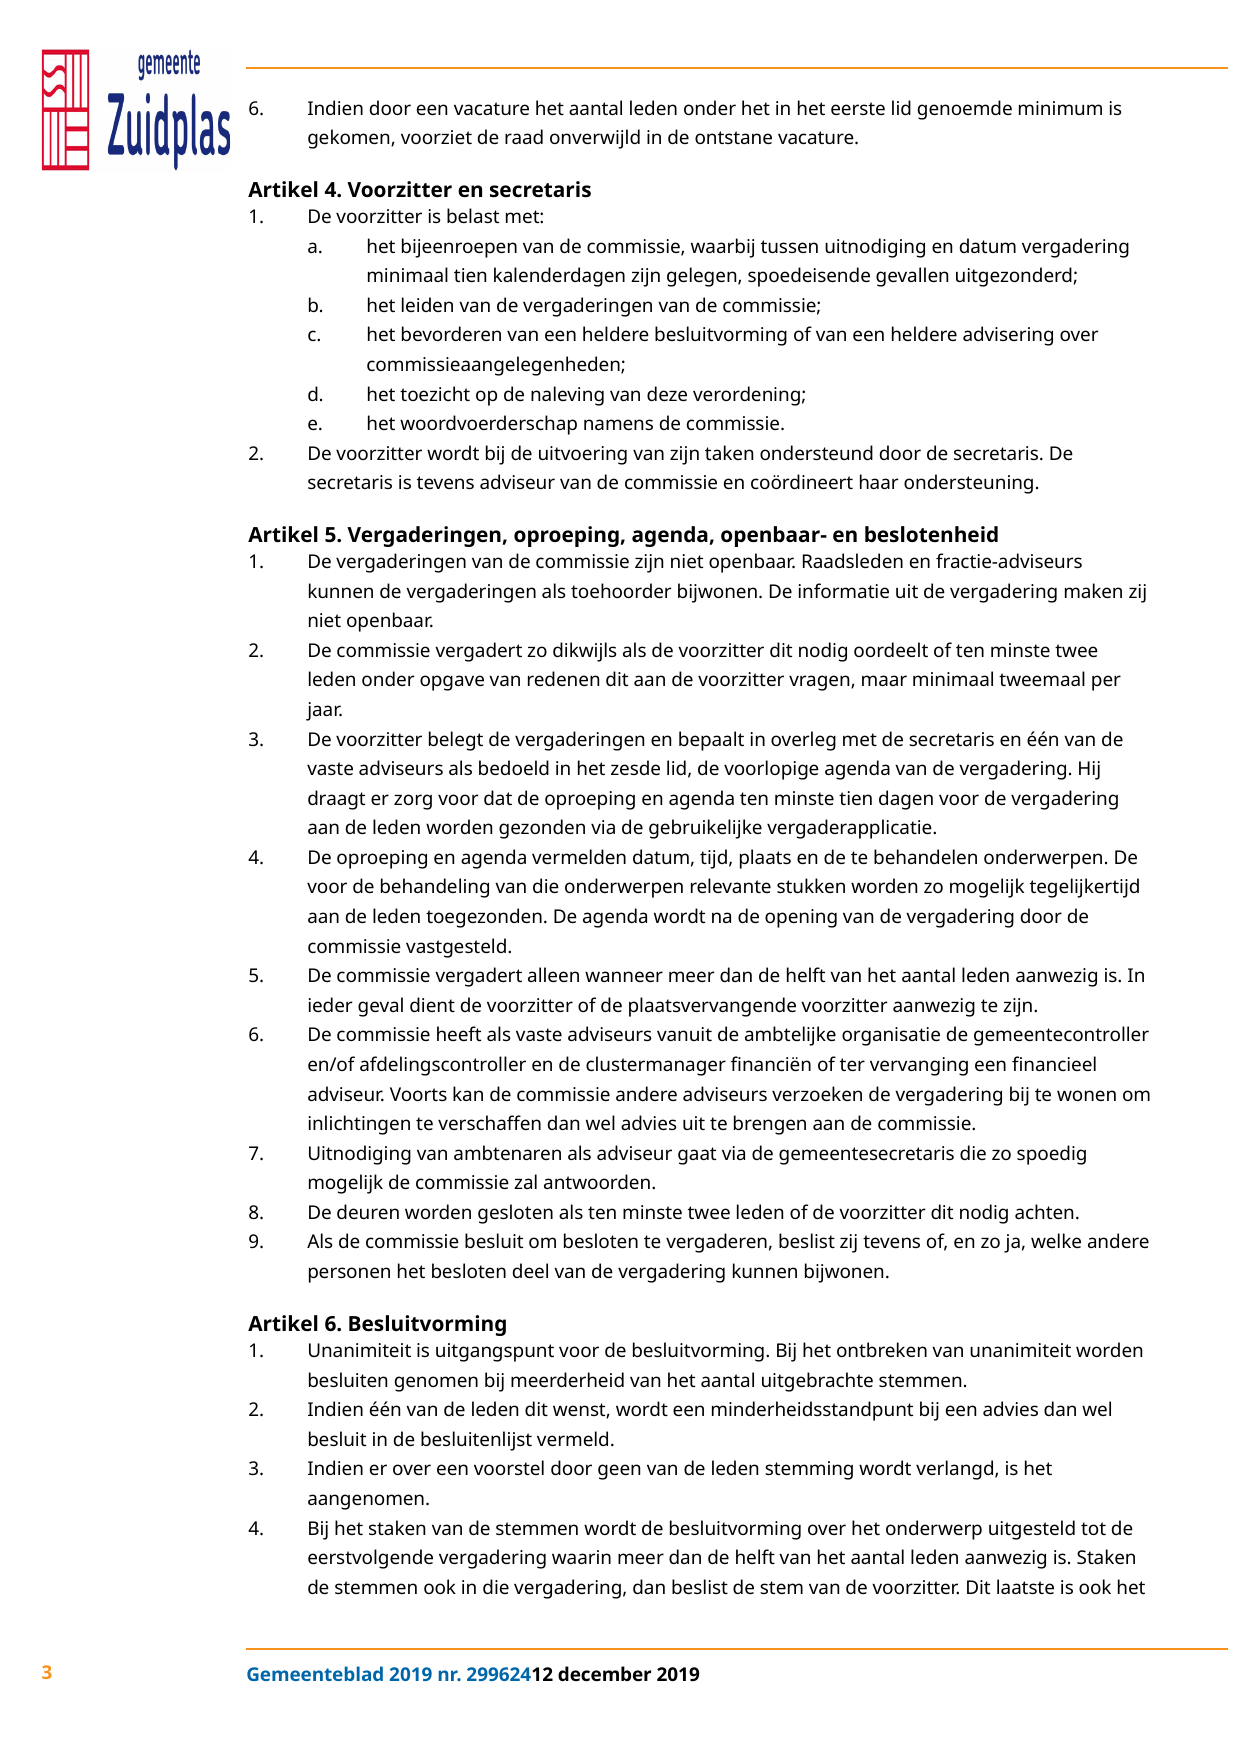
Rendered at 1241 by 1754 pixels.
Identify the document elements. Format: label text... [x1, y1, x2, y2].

text Artikel 5. Vergaderingen, oproeping, agenda, openbaar- en beslotenheid [248, 520, 1152, 548]
list het woordvoerderschap namens de commissie. [307, 410, 1152, 436]
list het leiden van de vergaderingen van de commissie; [307, 292, 1152, 318]
list Bij het staken van de stemmen wordt de besluitvorming over het onderwerp uitgesteld tot de eerstvolgende vergadering waarin meer dan de helft van het aantal leden aanwezig is. Staken de stemmen ook in die vergadering, dan beslist de stem van de voorzitter. Dit laatste is ook het [248, 1515, 1152, 1599]
list De voorzitter wordt bij de uitvoering van zijn taken ondersteund door de secretaris. De secretaris is tevens adviseur van de commissie en coördineert haar ondersteuning. [248, 440, 1152, 495]
list Als de commissie besluit om besloten te vergaderen, beslist zij tevens of, en zo ja, welke andere personen het besloten deel van de vergadering kunnen bijwonen. [248, 1229, 1152, 1284]
text Artikel 6. Besluitvorming [248, 1309, 1152, 1337]
list Indien één van de leden dit wenst, wordt een minderheidsstandpunt bij een advies dan wel besluit in de besluitenlijst vermeld. [248, 1396, 1152, 1452]
picture [41, 47, 231, 172]
list De voorzitter belegt de vergaderingen en bepaalt in overleg met de secretaris en één van de vaste adviseurs als bedoeld in het zesde lid, de voorlopige agenda van de vergadering. Hij draagt er zorg voor dat de oproeping en agenda ten minste tien dagen voor de vergadering aan de leden worden gezonden via de gebruikelijke vergaderapplicatie. [248, 726, 1152, 840]
list De commissie vergadert alleen wanneer meer dan de helft van het aantal leden aanwezig is. In ieder geval dient de voorzitter of de plaatsvervangende voorzitter aanwezig te zijn. [248, 962, 1152, 1018]
list het toezicht op de naleving van deze verordening; [307, 381, 1152, 406]
list het bijeenroepen van de commissie, waarbij tussen uitnodiging en datum vergadering minimaal tien kalenderdagen zijn gelegen, spoedeisende gevallen uitgezonderd; [307, 233, 1152, 288]
list De voorzitter is belast met: [248, 203, 1152, 229]
list Indien door een vacature het aantal leden onder het in het eerste lid genoemde minimum is gekomen, voorziet de raad onverwijld in de ontstane vacature. [248, 95, 1152, 150]
list Indien er over een voorstel door geen van de leden stemming wordt verlangd, is het aangenomen. [248, 1456, 1152, 1511]
list De commissie vergadert zo dikwijls als de voorzitter dit nodig oordeelt of ten minste twee leden onder opgave van redenen dit aan de voorzitter vragen, maar minimaal tweemaal per jaar. [248, 637, 1152, 722]
list De vergaderingen van de commissie zijn niet openbaar. Raadsleden en fractie-adviseurs kunnen de vergaderingen als toehoorder bijwonen. De informatie uit de vergadering maken zij niet openbaar. [248, 548, 1152, 633]
list Uitnodiging van ambtenaren als adviseur gaat via de gemeentesecretaris die zo spoedig mogelijk de commissie zal antwoorden. [248, 1140, 1152, 1195]
list De deuren worden gesloten als ten minste twee leden of de voorzitter dit nodig achten. [248, 1199, 1152, 1225]
list De oproeping en agenda vermelden datum, tijd, plaats en de te behandelen onderwerpen. De voor de behandeling van die onderwerpen relevante stukken worden zo mogelijk tegelijkertijd aan de leden toegezonden. De agenda wordt na de opening van de vergadering door de commissie vastgesteld. [248, 844, 1152, 959]
text Artikel 4. Voorzitter en secretaris [248, 175, 1152, 203]
list De commissie heeft als vaste adviseurs vanuit de ambtelijke organisatie de gemeentecontroller en/of afdelingscontroller en de clustermanager financiën of ter vervanging een financieel adviseur. Voorts kan de commissie andere adviseurs verzoeken de vergadering bij te wonen om inlichtingen te verschaffen dan wel advies uit te brengen aan de commissie. [248, 1022, 1152, 1136]
list het bevorderen van een heldere besluitvorming of van een heldere advisering over commissieaangelegenheden; [307, 322, 1152, 377]
list Unanimiteit is uitgangspunt voor de besluitvorming. Bij het ontbreken van unanimiteit worden besluiten genomen bij meerderheid van het aantal uitgebrachte stemmen. [248, 1337, 1152, 1392]
